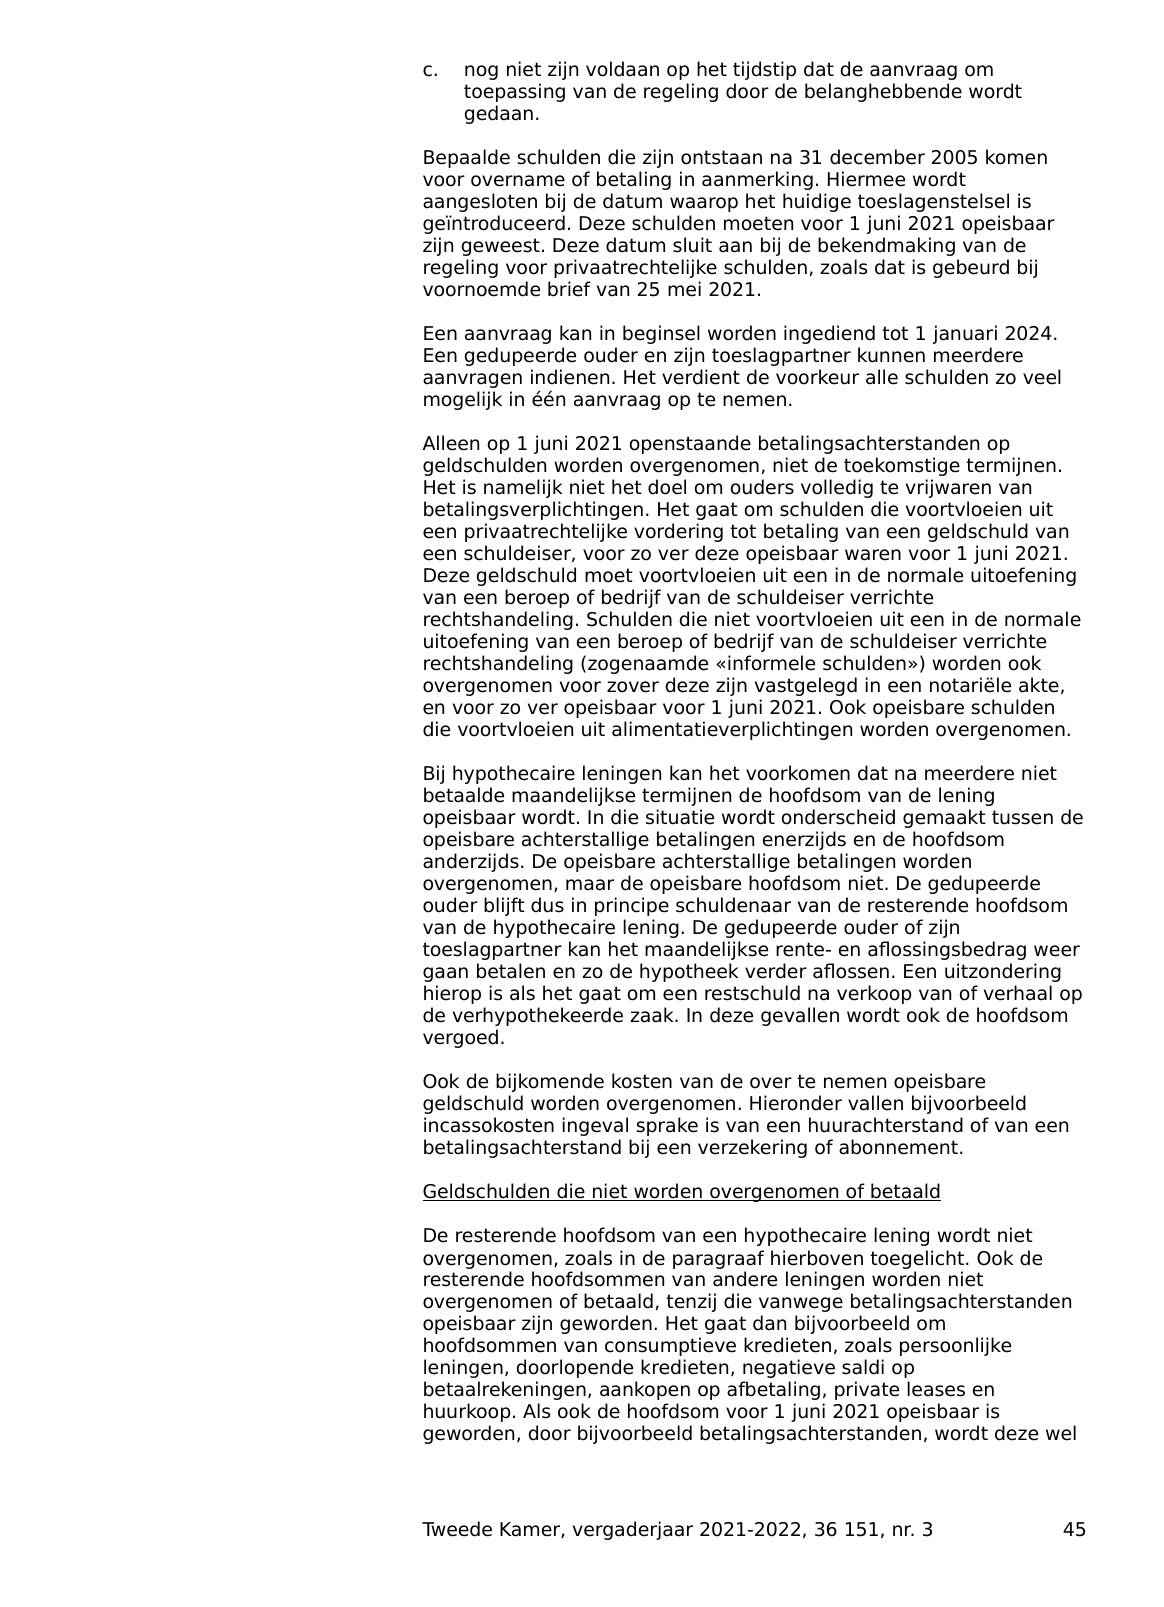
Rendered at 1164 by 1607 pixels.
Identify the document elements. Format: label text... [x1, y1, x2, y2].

subtitle Geldschulden die niet worden overgenomen of betaald [422, 1181, 1087, 1203]
text c. nog niet zijn voldaan op het tijdstip dat de aanvraag om toepassing van de regeling door de belanghebbende wordt gedaan. [422, 59, 1087, 125]
text Bij hypothecaire leningen kan het voorkomen dat na meerdere niet betaalde maandelijkse termijnen de hoofdsom van de lening opeisbaar wordt. In die situatie wordt onderscheid gemaakt tussen de opeisbare achterstallige betalingen enerzijds en de hoofdsom anderzijds. De opeisbare achterstallige betalingen worden overgenomen, maar de opeisbare hoofdsom niet. De gedupeerde ouder blijft dus in principe schuldenaar van de resterende hoofdsom van de hypothecaire lening. De gedupeerde ouder of zijn toeslagpartner kan het maandelijkse rente- en aflossingsbedrag weer gaan betalen en zo de hypotheek verder aflossen. Een uitzondering hierop is als het gaat om een restschuld na verkoop van of verhaal op de verhypothekeerde zaak. In deze gevallen wordt ook de hoofdsom vergoed. [422, 763, 1087, 1049]
text Alleen op 1 juni 2021 openstaande betalingsachterstanden op geldschulden worden overgenomen, niet de toekomstige termijnen. Het is namelijk niet het doel om ouders volledig te vrijwaren van betalingsverplichtingen. Het gaat om schulden die voortvloeien uit een privaatrechtelijke vordering tot betaling van een geldschuld van een schuldeiser, voor zo ver deze opeisbaar waren voor 1 juni 2021. Deze geldschuld moet voortvloeien uit een in de normale uitoefening van een beroep of bedrijf van de schuldeiser verrichte rechtshandeling. Schulden die niet voortvloeien uit een in de normale uitoefening van een beroep of bedrijf van de schuldeiser verrichte rechtshandeling (zogenaamde «informele schulden») worden ook overgenomen voor zover deze zijn vastgelegd in een notariële akte, en voor zo ver opeisbaar voor 1 juni 2021. Ook opeisbare schulden die voortvloeien uit alimentatieverplichtingen worden overgenomen. [422, 433, 1087, 741]
text Ook de bijkomende kosten van de over te nemen opeisbare geldschuld worden overgenomen. Hieronder vallen bijvoorbeeld incassokosten ingeval sprake is van een huurachterstand of van een betalingsachterstand bij een verzekering of abonnement. [422, 1071, 1087, 1159]
text Bepaalde schulden die zijn ontstaan na 31 december 2005 komen voor overname of betaling in aanmerking. Hiermee wordt aangesloten bij de datum waarop het huidige toeslagenstelsel is geïntroduceerd. Deze schulden moeten voor 1 juni 2021 opeisbaar zijn geweest. Deze datum sluit aan bij de bekendmaking van de regeling voor privaatrechtelijke schulden, zoals dat is gebeurd bij voornoemde brief van 25 mei 2021. [422, 147, 1087, 301]
text Een aanvraag kan in beginsel worden ingediend tot 1 januari 2024. Een gedupeerde ouder en zijn toeslagpartner kunnen meerdere aanvragen indienen. Het verdient de voorkeur alle schulden zo veel mogelijk in één aanvraag op te nemen. [422, 323, 1087, 411]
text De resterende hoofdsom van een hypothecaire lening wordt niet overgenomen, zoals in de paragraaf hierboven toegelicht. Ook de resterende hoofdsommen van andere leningen worden niet overgenomen of betaald, tenzij die vanwege betalingsachterstanden opeisbaar zijn geworden. Het gaat dan bijvoorbeeld om hoofdsommen van consumptieve kredieten, zoals persoonlijke leningen, doorlopende kredieten, negatieve saldi op betaalrekeningen, aankopen op afbetaling, private leases en huurkoop. Als ook de hoofdsom voor 1 juni 2021 opeisbaar is geworden, door bijvoorbeeld betalingsachterstanden, wordt deze wel [422, 1225, 1087, 1445]
